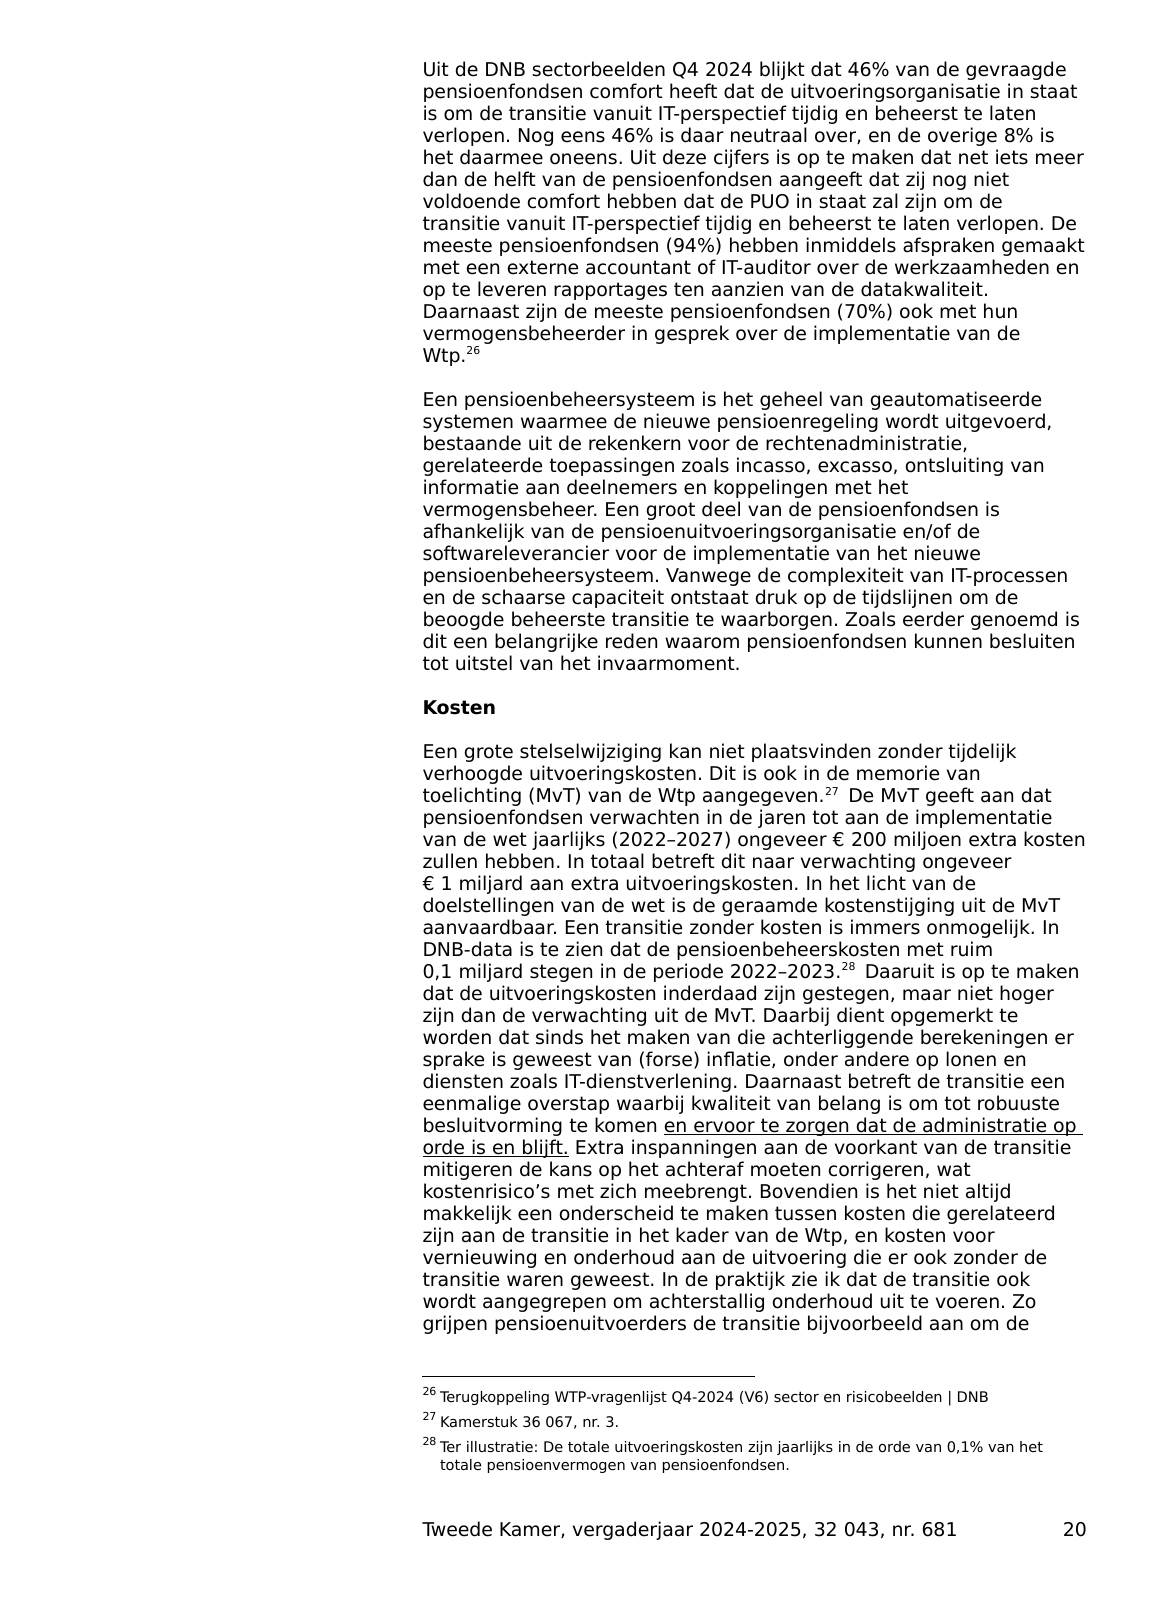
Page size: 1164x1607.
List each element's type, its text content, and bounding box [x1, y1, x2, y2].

text Terugkoppeling WTP-vragenlijst Q4-2024 (V6) sector en risicobeelden | DNB [422, 1385, 1087, 1407]
text Een pensioenbeheersysteem is het geheel van geautomatiseerde systemen waarmee de nieuwe pensioenregeling wordt uitgevoerd, bestaande uit de rekenkern voor de rechtenadministratie, gerelateerde toepassingen zoals incasso, excasso, ontsluiting van informatie aan deelnemers en koppelingen met het vermogensbeheer. Een groot deel van de pensioenfondsen is afhankelijk van de pensioenuitvoeringsorganisatie en/of de softwareleverancier voor de implementatie van het nieuwe pensioenbeheersysteem. Vanwege de complexiteit van IT-processen en de schaarse capaciteit ontstaat druk op de tijdslijnen om de beoogde beheerste transitie te waarborgen. Zoals eerder genoemd is dit een belangrijke reden waarom pensioenfondsen kunnen besluiten tot uitstel van het invaarmoment. [422, 389, 1087, 675]
text Uit de DNB sectorbeelden Q4 2024 blijkt dat 46% van de gevraagde pensioenfondsen comfort heeft dat de uitvoeringsorganisatie in staat is om de transitie vanuit IT-perspectief tijdig en beheerst te laten verlopen. Nog eens 46% is daar neutraal over, en de overige 8% is het daarmee oneens. Uit deze cijfers is op te maken dat net iets meer dan de helft van de pensioenfondsen aangeeft dat zij nog niet voldoende comfort hebben dat de PUO in staat zal zijn om de transitie vanuit IT-perspectief tijdig en beheerst te laten verlopen. De meeste pensioenfondsen (94%) hebben inmiddels afspraken gemaakt met een externe accountant of IT-auditor over de werkzaamheden en op te leveren rapportages ten aanzien van de datakwaliteit. Daarnaast zijn de meeste pensioenfondsen (70%) ook met hun vermogensbeheerder in gesprek over de implementatie van de Wtp. [422, 59, 1087, 367]
text Ter illustratie: De totale uitvoeringskosten zijn jaarlijks in de orde van 0,1% van het totale pensioenvermogen van pensioenfondsen. [422, 1435, 1087, 1474]
text Kamerstuk 36 067, nr. 3. [422, 1410, 1087, 1432]
text Een grote stelselwijziging kan niet plaatsvinden zonder tijdelijk verhoogde uitvoeringskosten. Dit is ook in de memorie van toelichting (MvT) van de Wtp aangegeven. De MvT geeft aan dat pensioenfondsen verwachten in de jaren tot aan de implementatie van de wet jaarlijks (2022–2027) ongeveer € 200 miljoen extra kosten zullen hebben. In totaal betreft dit naar verwachting ongeveer € 1 miljard aan extra uitvoeringskosten. In het licht van de doelstellingen van de wet is de geraamde kostenstijging uit de MvT aanvaardbaar. Een transitie zonder kosten is immers onmogelijk. In DNB-data is te zien dat de pensioenbeheerskosten met ruim 0,1 miljard stegen in de periode 2022–2023. Daaruit is op te maken dat de uitvoeringskosten inderdaad zijn gestegen, maar niet hoger zijn dan de verwachting uit de MvT. Daarbij dient opgemerkt te worden dat sinds het maken van die achterliggende berekeningen er sprake is geweest van (forse) inflatie, onder andere op lonen en diensten zoals IT-dienstverlening. Daarnaast betreft de transitie een eenmalige overstap waarbij kwaliteit van belang is om tot robuuste besluitvorming te komen en ervoor te zorgen dat de administratie op orde is en blijft. Extra inspanningen aan de voorkant van de transitie mitigeren de kans op het achteraf moeten corrigeren, wat kostenrisico’s met zich meebrengt. Bovendien is het niet altijd makkelijk een onderscheid te maken tussen kosten die gerelateerd zijn aan de transitie in het kader van de Wtp, en kosten voor vernieuwing en onderhoud aan de uitvoering die er ook zonder de transitie waren geweest. In de praktijk zie ik dat de transitie ook wordt aangegrepen om achterstallig onderhoud uit te voeren. Zo grijpen pensioenuitvoerders de transitie bijvoorbeeld aan om de [422, 741, 1087, 1334]
subtitle Kosten [422, 697, 1087, 719]
